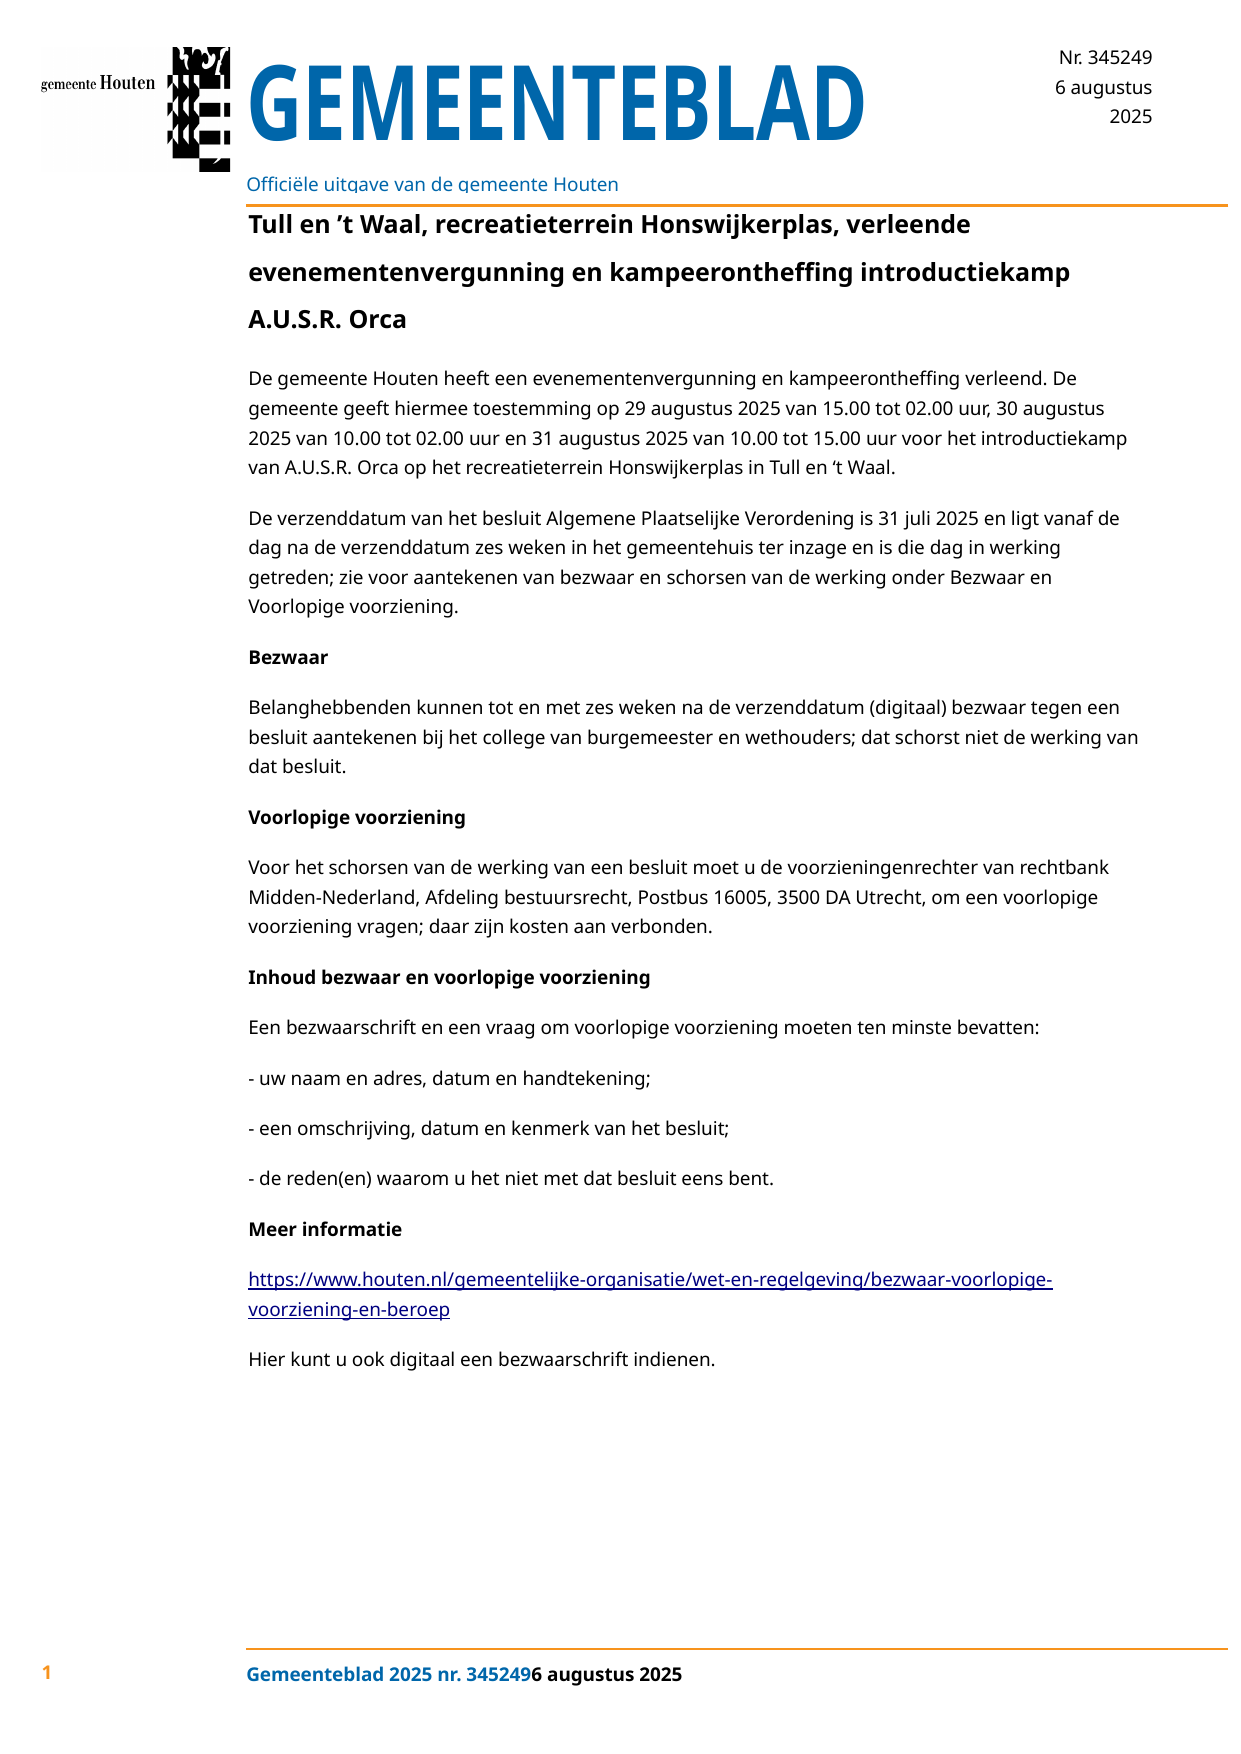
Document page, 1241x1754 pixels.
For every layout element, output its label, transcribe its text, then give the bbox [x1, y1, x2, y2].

text Inhoud bezwaar en voorlopige voorziening [248, 964, 1152, 989]
text - uw naam en adres, datum en handtekening; [248, 1065, 1152, 1090]
text Belanghebbenden kunnen tot en met zes weken na de verzenddatum (digitaal) bezwaar tegen een besluit aantekenen bij het college van burgemeester en wethouders; dat schorst niet de werking van dat besluit. [248, 694, 1152, 779]
text Hier kunt u ook digitaal een bezwaarschrift indienen. [248, 1346, 1152, 1372]
text Bezwaar [248, 644, 1152, 669]
text De gemeente Houten heeft een evenementenvergunning en kampeerontheffing verleend. De gemeente geeft hiermee toestemming op 29 augustus 2025 van 15.00 tot 02.00 uur, 30 augustus 2025 van 10.00 tot 02.00 uur en 31 augustus 2025 van 10.00 tot 15.00 uur voor het introductiekamp van A.U.S.R. Orca op het recreatieterrein Honswijkerplas in Tull en ‘t Waal. [248, 366, 1152, 480]
text - de reden(en) waarom u het niet met dat besluit eens bent. [248, 1166, 1152, 1191]
text Een bezwaarschrift en een vraag om voorlopige voorziening moeten ten minste bevatten: [248, 1014, 1152, 1040]
text Voor het schorsen van de werking van een besluit moet u de voorzieningenrechter van rechtbank Midden-Nederland, Afdeling bestuursrecht, Postbus 16005, 3500 DA Utrecht, om een voorlopige voorziening vragen; daar zijn kosten aan verbonden. [248, 854, 1152, 939]
text De verzenddatum van het besluit Algemene Plaatselijke Verordening is 31 juli 2025 en ligt vanaf de dag na de verzenddatum zes weken in het gemeentehuis ter inzage en is die dag in werking getreden; zie voor aantekenen van bezwaar en schorsen van de werking onder Bezwaar en Voorlopige voorziening. [248, 505, 1152, 619]
text Tull en ’t Waal, recreatieterrein Honswijkerplas, verleende evenementenvergunning en kampeerontheffing introductiekamp A.U.S.R. Orca [248, 207, 1152, 336]
text Voorlopige voorziening [248, 804, 1152, 829]
picture [41, 47, 231, 172]
text Meer informatie [248, 1216, 1152, 1242]
text https://www.houten.nl/gemeentelijke-organisatie/wet-en-regelgeving/bezwaar-voorlopige-voorziening-en-beroep [248, 1266, 1152, 1322]
text - een omschrijving, datum en kenmerk van het besluit; [248, 1115, 1152, 1141]
